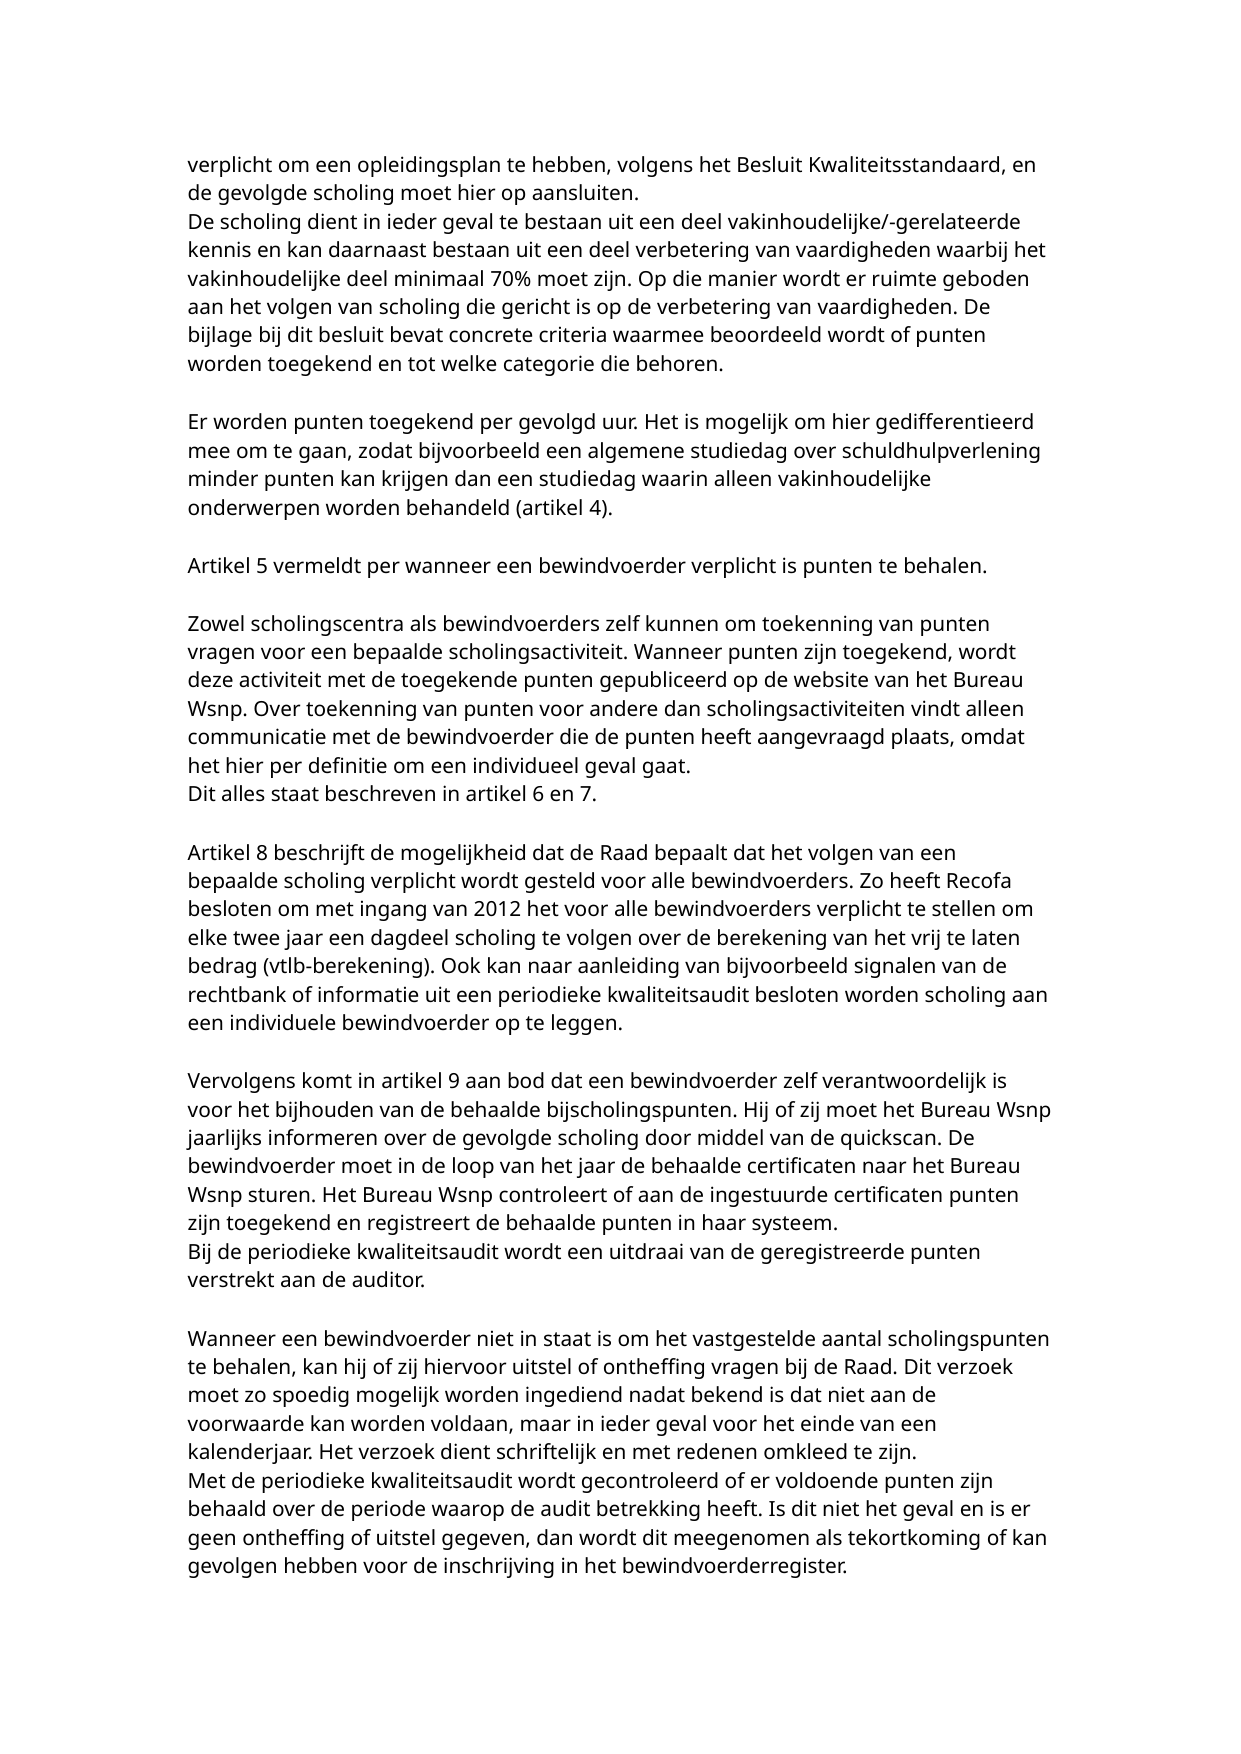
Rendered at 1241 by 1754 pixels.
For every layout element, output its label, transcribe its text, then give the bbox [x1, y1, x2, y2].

text Artikel 8 beschrijft de mogelijkheid dat de Raad bepaalt dat het volgen van een bepaalde scholing verplicht wordt gesteld voor alle bewindvoerders. Zo heeft Recofa besloten om met ingang van 2012 het voor alle bewindvoerders verplicht te stellen om elke twee jaar een dagdeel scholing te volgen over de berekening van het vrij te laten bedrag (vtlb-berekening). Ook kan naar aanleiding van bijvoorbeeld signalen van de rechtbank of informatie uit een periodieke kwaliteitsaudit besloten worden scholing aan een individuele bewindvoerder op te leggen. [187, 838, 1053, 1037]
text Wanneer een bewindvoerder niet in staat is om het vastgestelde aantal scholingspunten te behalen, kan hij of zij hiervoor uitstel of ontheffing vragen bij de Raad. Dit verzoek moet zo spoedig mogelijk worden ingediend nadat bekend is dat niet aan de voorwaarde kan worden voldaan, maar in ieder geval voor het einde van een kalenderjaar. Het verzoek dient schriftelijk en met redenen omkleed te zijn. [187, 1324, 1053, 1466]
text Dit alles staat beschreven in artikel 6 en 7. [187, 779, 1053, 808]
text Artikel 5 vermeldt per wanneer een bewindvoerder verplicht is punten te behalen. [187, 551, 1053, 579]
text Er worden punten toegekend per gevolgd uur. Het is mogelijk om hier gedifferentieerd mee om te gaan, zodat bijvoorbeeld een algemene studiedag over schuldhulpverlening minder punten kan krijgen dan een studiedag waarin alleen vakinhoudelijke onderwerpen worden behandeld (artikel 4). [187, 407, 1053, 521]
text Bij de periodieke kwaliteitsaudit wordt een uitdraai van de geregistreerde punten verstrekt aan de auditor. [187, 1237, 1053, 1294]
text Vervolgens komt in artikel 9 aan bod dat een bewindvoerder zelf verantwoordelijk is voor het bijhouden van de behaalde bijscholingspunten. Hij of zij moet het Bureau Wsnp jaarlijks informeren over de gevolgde scholing door middel van de quickscan. De bewindvoerder moet in de loop van het jaar de behaalde certificaten naar het Bureau Wsnp sturen. Het Bureau Wsnp controleert of aan de ingestuurde certificaten punten zijn toegekend en registreert de behaalde punten in haar systeem. [187, 1066, 1053, 1237]
text Zowel scholingscentra als bewindvoerders zelf kunnen om toekenning van punten vragen voor een bepaalde scholingsactiviteit. Wanneer punten zijn toegekend, wordt deze activiteit met de toegekende punten gepubliceerd op de website van het Bureau Wsnp. Over toekenning van punten voor andere dan scholingsactiviteiten vindt alleen communicatie met de bewindvoerder die de punten heeft aangevraagd plaats, omdat het hier per definitie om een individueel geval gaat. [187, 609, 1053, 779]
text verplicht om een opleidingsplan te hebben, volgens het Besluit Kwaliteitsstandaard, en de gevolgde scholing moet hier op aansluiten. [187, 150, 1053, 207]
text De scholing dient in ieder geval te bestaan uit een deel vakinhoudelijke/-gerelateerde kennis en kan daarnaast bestaan uit een deel verbetering van vaardigheden waarbij het vakinhoudelijke deel minimaal 70% moet zijn. Op die manier wordt er ruimte geboden aan het volgen van scholing die gericht is op de verbetering van vaardigheden. De bijlage bij dit besluit bevat concrete criteria waarmee beoordeeld wordt of punten worden toegekend en tot welke categorie die behoren. [187, 207, 1053, 377]
text Met de periodieke kwaliteitsaudit wordt gecontroleerd of er voldoende punten zijn behaald over de periode waarop de audit betrekking heeft. Is dit niet het geval en is er geen ontheffing of uitstel gegeven, dan wordt dit meegenomen als tekortkoming of kan gevolgen hebben voor de inschrijving in het bewindvoerderregister. [187, 1466, 1053, 1580]
